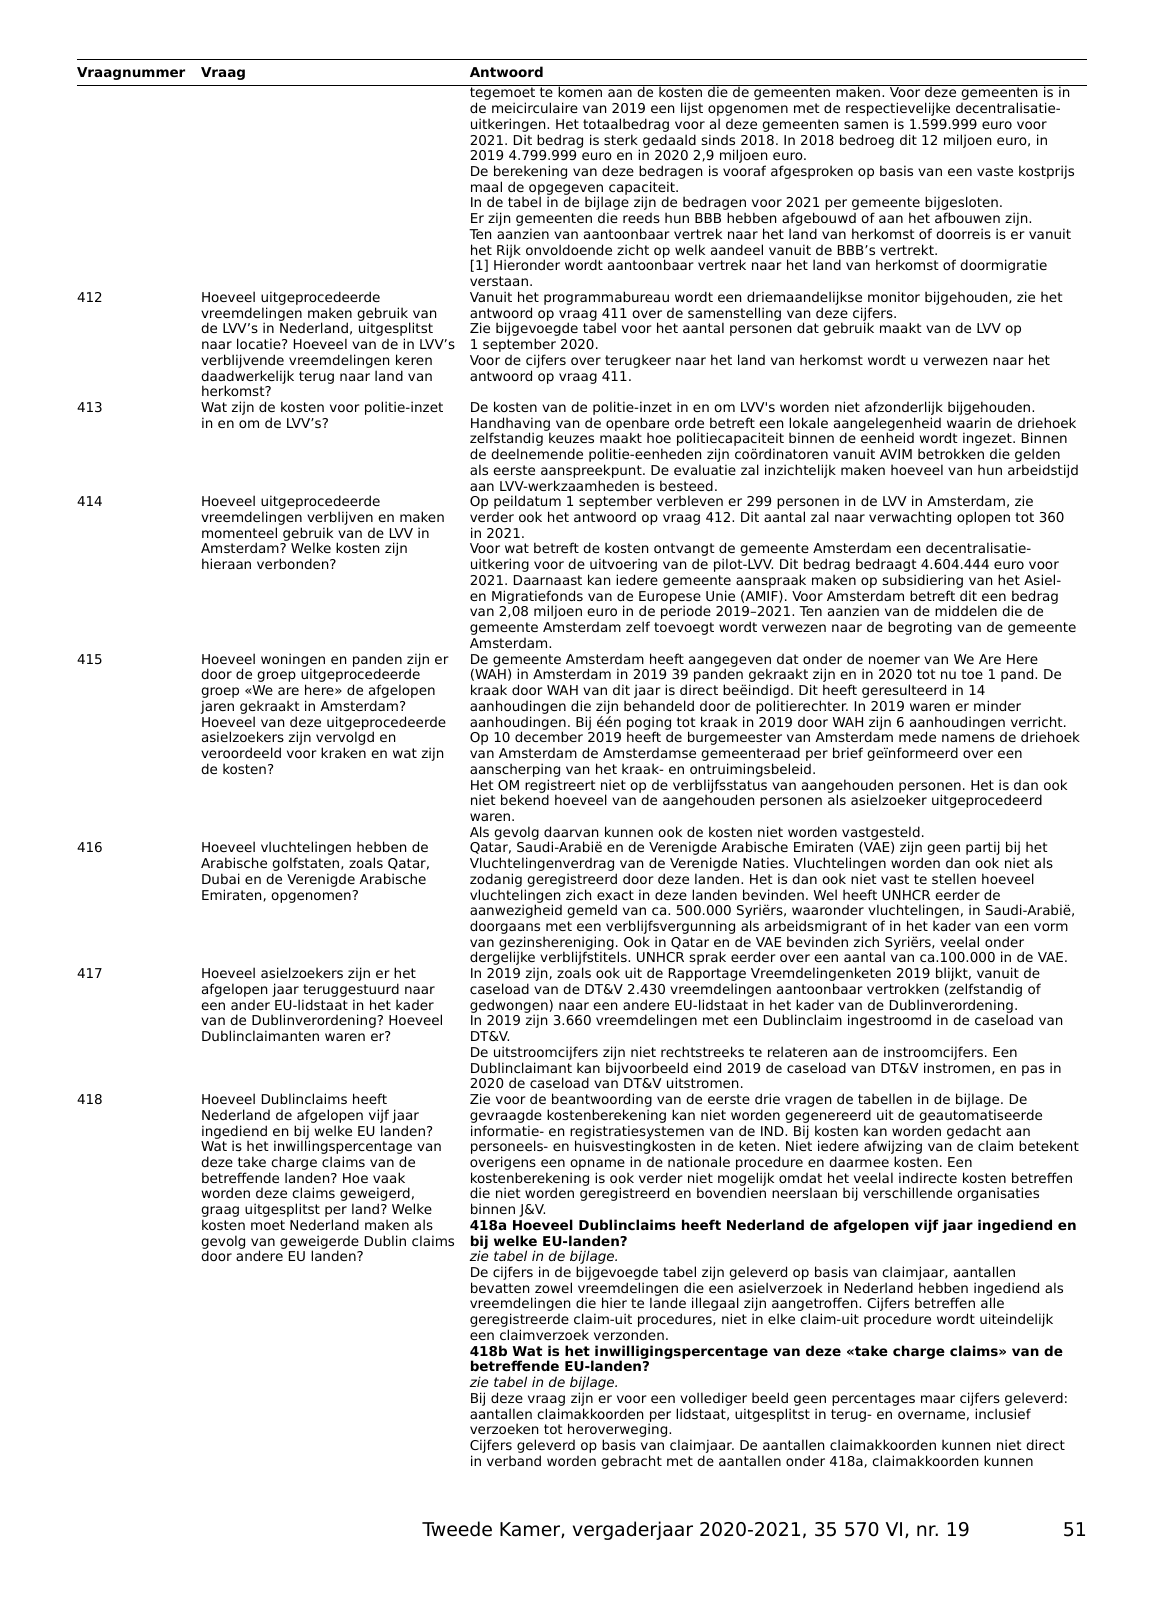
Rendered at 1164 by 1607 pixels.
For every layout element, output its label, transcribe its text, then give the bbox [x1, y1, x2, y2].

table_cell 418 [77, 1092, 195, 1469]
table_cell Hoeveel uitgeprocedeerde vreemdelingen verblijven en maken momenteel gebruik van de LVV in Amsterdam? Welke kosten zijn hieraan verbonden? [195, 494, 463, 651]
table_cell 413 [77, 400, 195, 494]
table_cell 415 [77, 651, 195, 840]
table_header Antwoord [464, 60, 1087, 85]
table_header Vraagnummer [77, 60, 195, 85]
table_cell Hoeveel woningen en panden zijn er door de groep uitgeprocedeerde groep «We are here» de afgelopen jaren gekraakt in Amsterdam? Hoeveel van deze uitgeprocedeerde asielzoekers zijn vervolgd en veroordeeld voor kraken en wat zijn de kosten? [195, 651, 463, 840]
table_cell 412 [77, 290, 195, 400]
table_header Vraag [195, 60, 463, 85]
table_cell Hoeveel vluchtelingen hebben de Arabische golfstaten, zoals Qatar, Dubai en de Verenigde Arabische Emiraten, opgenomen? [195, 840, 463, 966]
table_cell Wat zijn de kosten voor politie-inzet in en om de LVV’s? [195, 400, 463, 494]
table_cell In 2019 zijn, zoals ook uit de Rapportage Vreemdelingenketen 2019 blijkt, vanuit de caseload van de DT&V 2.430 vreemdelingen aantoonbaar vertrokken (zelfstandig of gedwongen) naar een andere EU-lidstaat in het kader van de Dublinverordening. In 2019 zijn 3.660 vreemdelingen met een Dublinclaim ingestroomd in de caseload van DT&V. De uitstroomcijfers zijn niet rechtstreeks te relateren aan de instroomcijfers. Een Dublinclaimant kan bijvoorbeeld eind 2019 de caseload van DT&V instromen, en pas in 2020 de caseload van DT&V uitstromen. [464, 966, 1087, 1092]
table_cell Qatar, Saudi-Arabië en de Verenigde Arabische Emiraten (VAE) zijn geen partij bij het Vluchtelingenverdrag van de Verenigde Naties. Vluchtelingen worden dan ook niet als zodanig geregistreerd door deze landen. Het is dan ook niet vast te stellen hoeveel vluchtelingen zich exact in deze landen bevinden. Wel heeft UNHCR eerder de aanwezigheid gemeld van ca. 500.000 Syriërs, waaronder vluchtelingen, in Saudi-Arabië, doorgaans met een verblijfsvergunning als arbeidsmigrant of in het kader van een vorm van gezinshereniging. Ook in Qatar en de VAE bevinden zich Syriërs, veelal onder dergelijke verblijfstitels. UNHCR sprak eerder over een aantal van ca.100.000 in de VAE. [464, 840, 1087, 966]
table_cell [77, 86, 195, 290]
table_cell 416 [77, 840, 195, 966]
table_cell Hoeveel uitgeprocedeerde vreemdelingen maken gebruik van de LVV’s in Nederland, uitgesplitst naar locatie? Hoeveel van de in LVV’s verblijvende vreemdelingen keren daadwerkelijk terug naar land van herkomst? [195, 290, 463, 400]
table_cell Hoeveel asielzoekers zijn er het afgelopen jaar teruggestuurd naar een ander EU-lidstaat in het kader van de Dublinverordening? Hoeveel Dublinclaimanten waren er? [195, 966, 463, 1092]
table_cell Vanuit het programmabureau wordt een driemaandelijkse monitor bijgehouden, zie het antwoord op vraag 411 over de samenstelling van deze cijfers. Zie bijgevoegde tabel voor het aantal personen dat gebruik maakt van de LVV op 1 september 2020. Voor de cijfers over terugkeer naar het land van herkomst wordt u verwezen naar het antwoord op vraag 411. [464, 290, 1087, 400]
table_cell Zie voor de beantwoording van de eerste drie vragen de tabellen in de bijlage. De gevraagde kostenberekening kan niet worden gegenereerd uit de geautomatiseerde informatie- en registratiesystemen van de IND. Bij kosten kan worden gedacht aan personeels- en huisvestingkosten in de keten. Niet iedere afwijzing van de claim betekent overigens een opname in de nationale procedure en daarmee kosten. Een kostenberekening is ook verder niet mogelijk omdat het veelal indirecte kosten betreffen die niet worden geregistreerd en bovendien neerslaan bij verschillende organisaties binnen J&V. 418a Hoeveel Dublinclaims heeft Nederland de afgelopen vijf jaar ingediend en bij welke EU-landen? zie tabel in de bijlage. De cijfers in de bijgevoegde tabel zijn geleverd op basis van claimjaar, aantallen bevatten zowel vreemdelingen die een asielverzoek in Nederland hebben ingediend als vreemdelingen die hier te lande illegaal zijn aangetroffen. Cijfers betreffen alle geregistreerde claim-uit procedures, niet in elke claim-uit procedure wordt uiteindelijk een claimverzoek verzonden. 418b Wat is het inwilligingspercentage van deze «take charge claims» van de betreffende EU-landen? zie tabel in de bijlage. Bij deze vraag zijn er voor een vollediger beeld geen percentages maar cijfers geleverd: aantallen claimakkoorden per lidstaat, uitgesplitst in terug- en overname, inclusief verzoeken tot heroverweging. Cijfers geleverd op basis van claimjaar. De aantallen claimakkoorden kunnen niet direct in verband worden gebracht met de aantallen onder 418a, claimakkoorden kunnen [464, 1092, 1087, 1469]
table_cell Hoeveel Dublinclaims heeft Nederland de afgelopen vijf jaar ingediend en bij welke EU landen? Wat is het inwillingspercentage van deze take charge claims van de betreffende landen? Hoe vaak worden deze claims geweigerd, graag uitgesplitst per land? Welke kosten moet Nederland maken als gevolg van geweigerde Dublin claims door andere EU landen? [195, 1092, 463, 1469]
table_cell tegemoet te komen aan de kosten die de gemeenten maken. Voor deze gemeenten is in de meicirculaire van 2019 een lijst opgenomen met de respectievelijke decentralisatie-uitkeringen. Het totaalbedrag voor al deze gemeenten samen is 1.599.999 euro voor 2021. Dit bedrag is sterk gedaald sinds 2018. In 2018 bedroeg dit 12 miljoen euro, in 2019 4.799.999 euro en in 2020 2,9 miljoen euro. De berekening van deze bedragen is vooraf afgesproken op basis van een vaste kostprijs maal de opgegeven capaciteit. In de tabel in de bijlage zijn de bedragen voor 2021 per gemeente bijgesloten. Er zijn gemeenten die reeds hun BBB hebben afgebouwd of aan het afbouwen zijn. Ten aanzien van aantoonbaar vertrek naar het land van herkomst of doorreis is er vanuit het Rijk onvoldoende zicht op welk aandeel vanuit de BBB’s vertrekt. [1] Hieronder wordt aantoonbaar vertrek naar het land van herkomst of doormigratie verstaan. [464, 86, 1087, 290]
table_cell 414 [77, 494, 195, 651]
table_cell De kosten van de politie-inzet in en om LVV's worden niet afzonderlijk bijgehouden. Handhaving van de openbare orde betreft een lokale aangelegenheid waarin de driehoek zelfstandig keuzes maakt hoe politiecapaciteit binnen de eenheid wordt ingezet. Binnen de deelnemende politie-eenheden zijn coördinatoren vanuit AVIM betrokken die gelden als eerste aanspreekpunt. De evaluatie zal inzichtelijk maken hoeveel van hun arbeidstijd aan LVV-werkzaamheden is besteed. [464, 400, 1087, 494]
table_cell [195, 86, 463, 290]
table_cell 417 [77, 966, 195, 1092]
table_cell De gemeente Amsterdam heeft aangegeven dat onder de noemer van We Are Here (WAH) in Amsterdam in 2019 39 panden gekraakt zijn en in 2020 tot nu toe 1 pand. De kraak door WAH van dit jaar is direct beëindigd. Dit heeft geresulteerd in 14 aanhoudingen die zijn behandeld door de politierechter. In 2019 waren er minder aanhoudingen. Bij één poging tot kraak in 2019 door WAH zijn 6 aanhoudingen verricht. Op 10 december 2019 heeft de burgemeester van Amsterdam mede namens de driehoek van Amsterdam de Amsterdamse gemeenteraad per brief geïnformeerd over een aanscherping van het kraak- en ontruimingsbeleid. Het OM registreert niet op de verblijfsstatus van aangehouden personen. Het is dan ook niet bekend hoeveel van de aangehouden personen als asielzoeker uitgeprocedeerd waren. Als gevolg daarvan kunnen ook de kosten niet worden vastgesteld. [464, 651, 1087, 840]
table_cell Op peildatum 1 september verbleven er 299 personen in de LVV in Amsterdam, zie verder ook het antwoord op vraag 412. Dit aantal zal naar verwachting oplopen tot 360 in 2021. Voor wat betreft de kosten ontvangt de gemeente Amsterdam een decentralisatie-uitkering voor de uitvoering van de pilot-LVV. Dit bedrag bedraagt 4.604.444 euro voor 2021. Daarnaast kan iedere gemeente aanspraak maken op subsidiering van het Asiel- en Migratiefonds van de Europese Unie (AMIF). Voor Amsterdam betreft dit een bedrag van 2,08 miljoen euro in de periode 2019–2021. Ten aanzien van de middelen die de gemeente Amsterdam zelf toevoegt wordt verwezen naar de begroting van de gemeente Amsterdam. [464, 494, 1087, 651]
